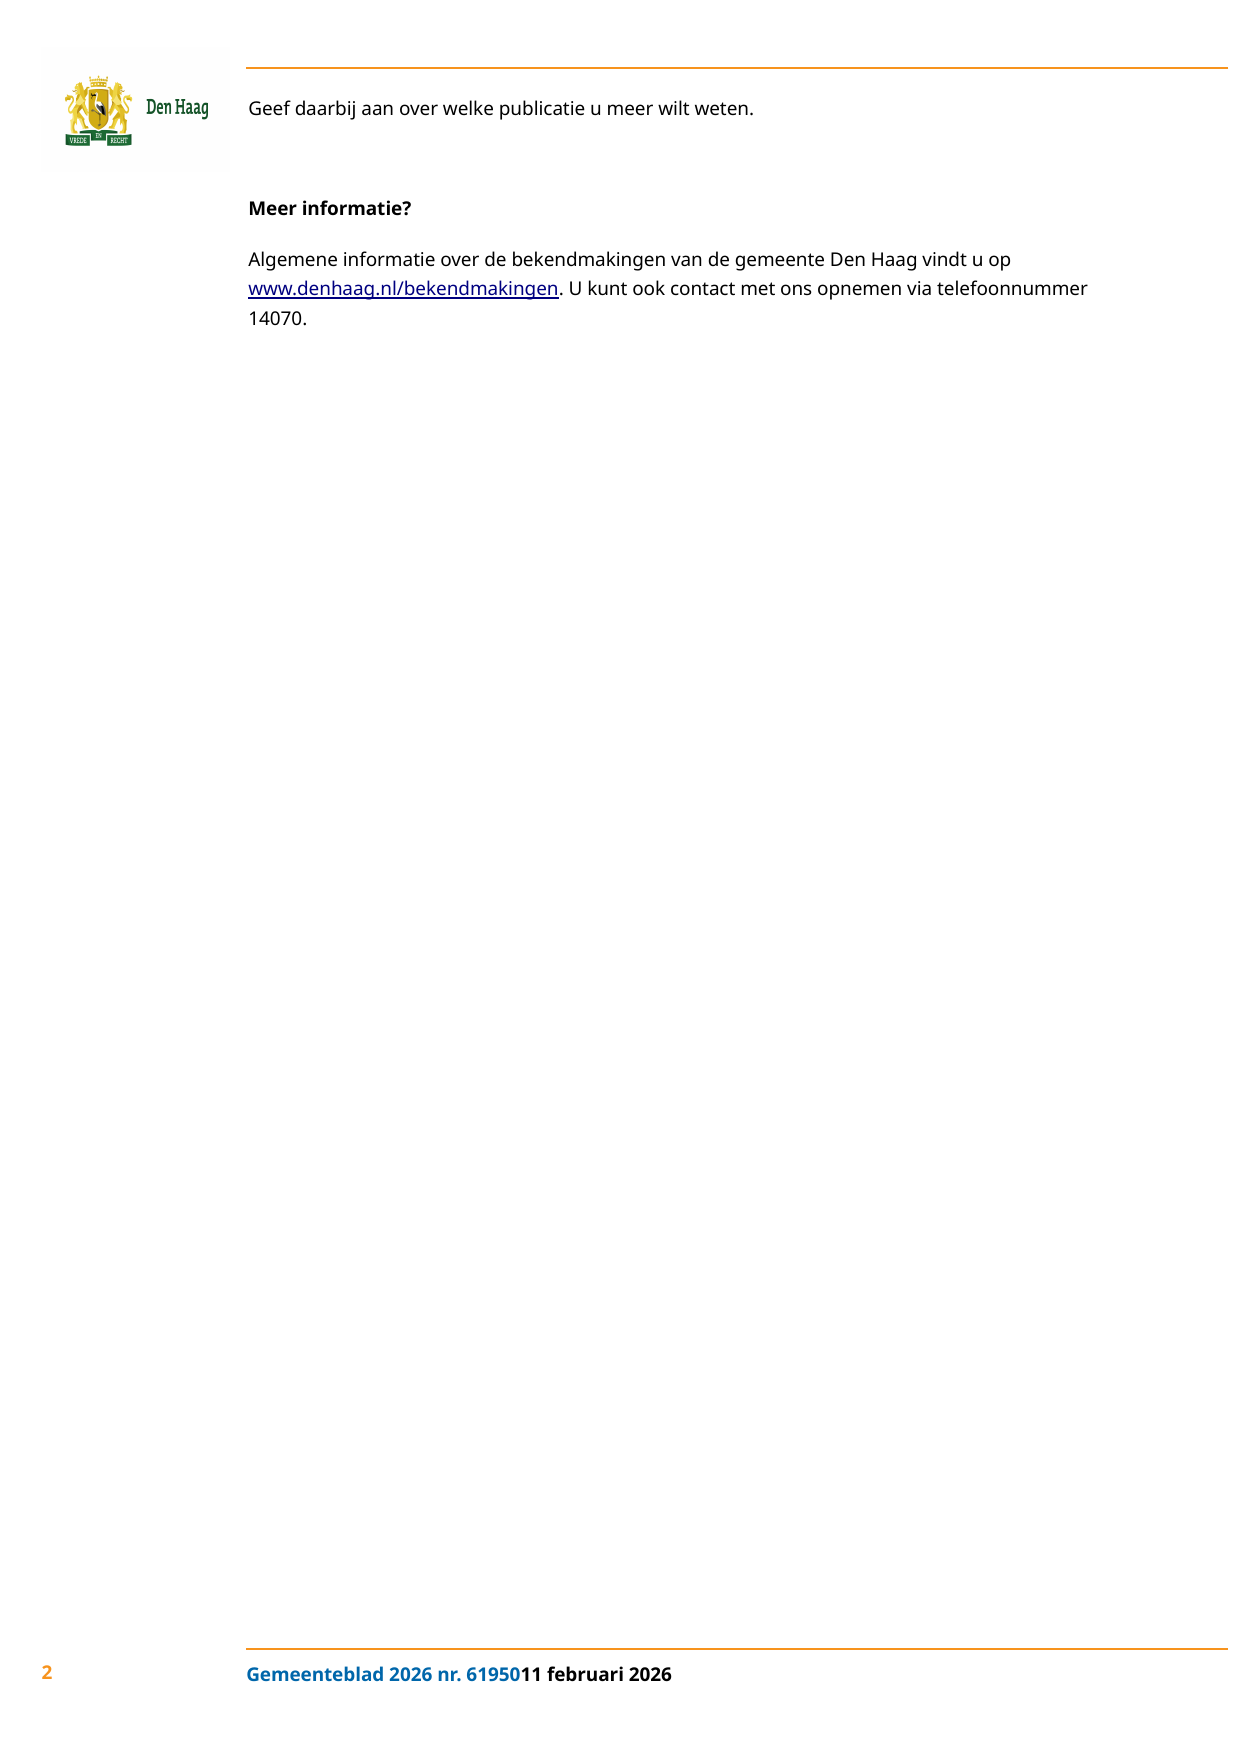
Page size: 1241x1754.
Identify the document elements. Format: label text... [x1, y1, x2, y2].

text Algemene informatie over de bekendmakingen van de gemeente Den Haag vindt u op www.denhaag.nl/bekendmakingen. U kunt ook contact met ons opnemen via telefoonnummer 14070. [248, 246, 1152, 331]
text Geef daarbij aan over welke publicatie u meer wilt weten. [248, 95, 1152, 121]
picture [41, 47, 231, 172]
text Meer informatie? [248, 196, 1152, 221]
